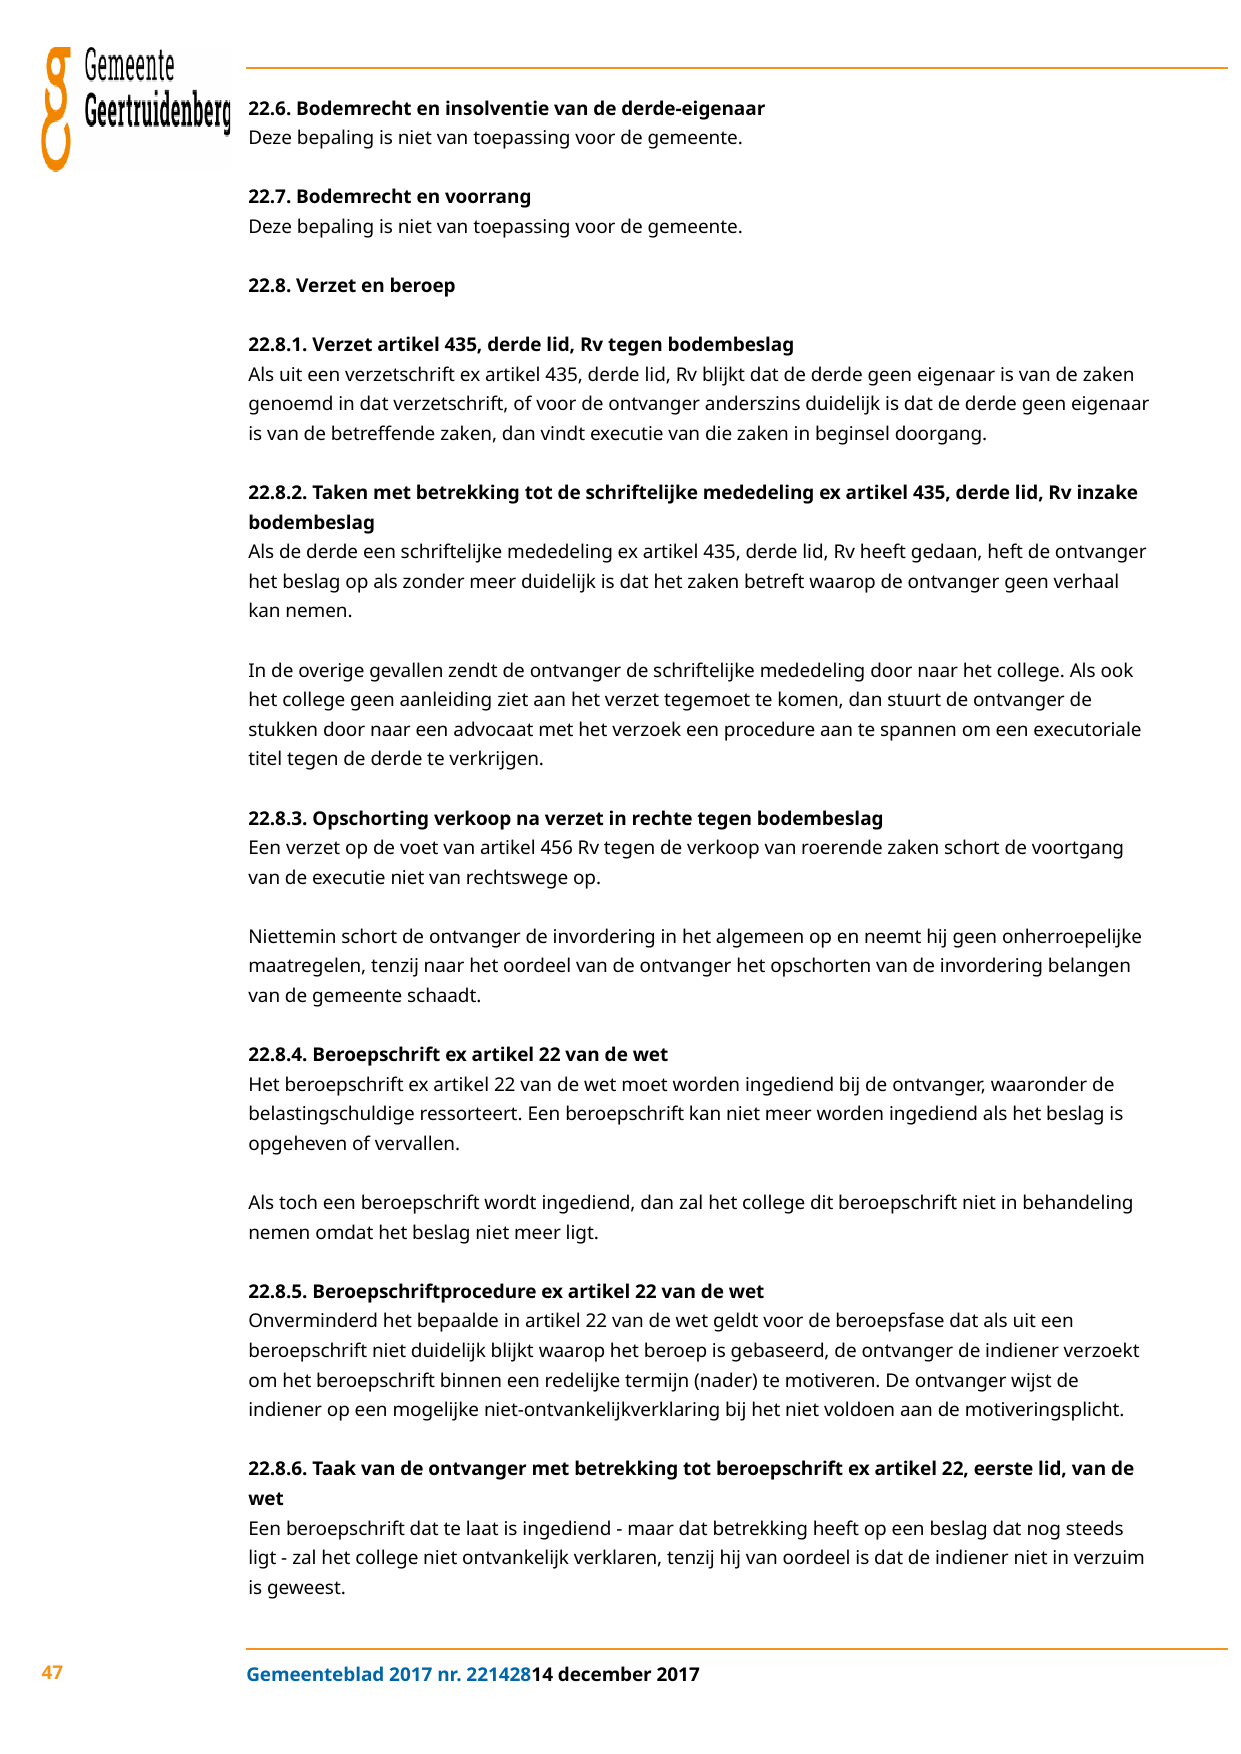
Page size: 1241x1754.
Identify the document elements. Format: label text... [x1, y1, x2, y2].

text Een beroepschrift dat te laat is ingediend - maar dat betrekking heeft op een beslag dat nog steeds ligt - zal het college niet ontvankelijk verklaren, tenzij hij van oordeel is dat de indiener niet in verzuim is geweest. [248, 1515, 1152, 1600]
text 22.8.3. Opschorting verkoop na verzet in rechte tegen bodembeslag [248, 805, 1152, 831]
text Als toch een beroepschrift wordt ingediend, dan zal het college dit beroepschrift niet in behandeling nemen omdat het beslag niet meer ligt. [248, 1189, 1152, 1245]
text 22.8.4. Beroepschrift ex artikel 22 van de wet [248, 1041, 1152, 1067]
text Onverminderd het bepaalde in artikel 22 van de wet geldt voor de beroepsfase dat als uit een beroepschrift niet duidelijk blijkt waarop het beroep is gebaseerd, de ontvanger de indiener verzoekt om het beroepschrift binnen een redelijke termijn (nader) te motiveren. De ontvanger wijst de indiener op een mogelijke niet-ontvankelijkverklaring bij het niet voldoen aan de motiveringsplicht. [248, 1308, 1152, 1422]
text 22.8.6. Taak van de ontvanger met betrekking tot beroepschrift ex artikel 22, eerste lid, van de wet [248, 1456, 1152, 1511]
text Als uit een verzetschrift ex artikel 435, derde lid, Rv blijkt dat de derde geen eigenaar is van de zaken genoemd in dat verzetschrift, of voor de ontvanger anderszins duidelijk is dat de derde geen eigenaar is van de betreffende zaken, dan vindt executie van die zaken in beginsel doorgang. [248, 361, 1152, 446]
text Deze bepaling is niet van toepassing voor de gemeente. [248, 213, 1152, 239]
text In de overige gevallen zendt de ontvanger de schriftelijke mededeling door naar het college. Als ook het college geen aanleiding ziet aan het verzet tegemoet te komen, dan stuurt de ontvanger de stukken door naar een advocaat met het verzoek een procedure aan te spannen om een executoriale titel tegen de derde te verkrijgen. [248, 657, 1152, 771]
text Een verzet op de voet van artikel 456 Rv tegen de verkoop van roerende zaken schort de voortgang van de executie niet van rechtswege op. [248, 834, 1152, 890]
text Deze bepaling is niet van toepassing voor de gemeente. [248, 124, 1152, 150]
text Niettemin schort de ontvanger de invordering in het algemeen op en neemt hij geen onherroepelijke maatregelen, tenzij naar het oordeel van de ontvanger het opschorten van de invordering belangen van de gemeente schaadt. [248, 923, 1152, 1008]
picture [41, 47, 231, 172]
text 22.8.5. Beroepschriftprocedure ex artikel 22 van de wet [248, 1278, 1152, 1304]
text 22.8.1. Verzet artikel 435, derde lid, Rv tegen bodembeslag [248, 331, 1152, 357]
text 22.6. Bodemrecht en insolventie van de derde-eigenaar [248, 95, 1152, 121]
text 22.8.2. Taken met betrekking tot de schriftelijke mededeling ex artikel 435, derde lid, Rv inzake bodembeslag [248, 479, 1152, 535]
text Het beroepschrift ex artikel 22 van de wet moet worden ingediend bij de ontvanger, waaronder de belastingschuldige ressorteert. Een beroepschrift kan niet meer worden ingediend als het beslag is opgeheven of vervallen. [248, 1071, 1152, 1156]
text 22.8. Verzet en beroep [248, 272, 1152, 298]
text Als de derde een schriftelijke mededeling ex artikel 435, derde lid, Rv heeft gedaan, heft de ontvanger het beslag op als zonder meer duidelijk is dat het zaken betreft waarop de ontvanger geen verhaal kan nemen. [248, 538, 1152, 623]
text 22.7. Bodemrecht en voorrang [248, 183, 1152, 209]
